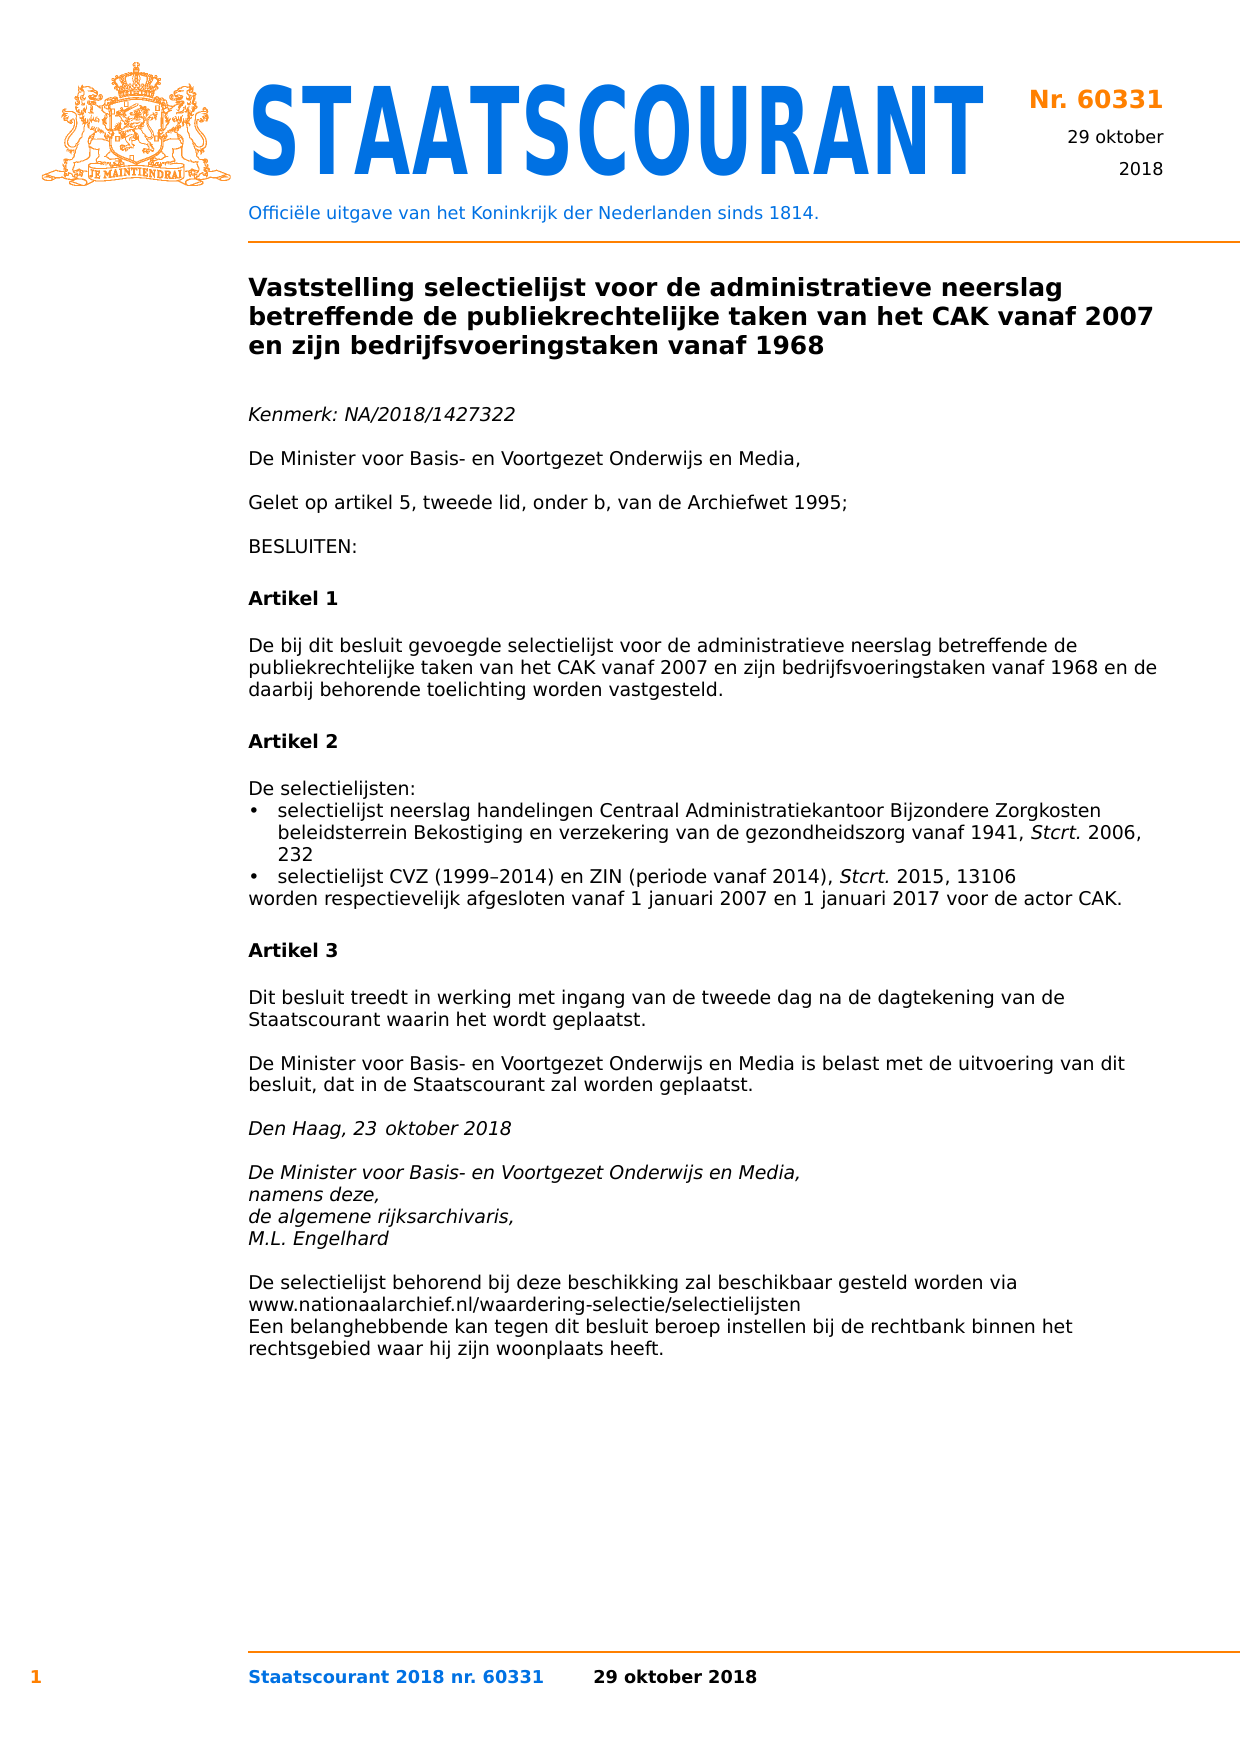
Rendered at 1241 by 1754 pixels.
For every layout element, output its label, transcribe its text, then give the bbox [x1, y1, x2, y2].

picture [41, 62, 231, 186]
subtitle Artikel 1 [248, 588, 1163, 610]
text De bij dit besluit gevoegde selectielijst voor de administratieve neerslag betreffende de publiekrechtelijke taken van het CAK vanaf 2007 en zijn bedrijfsvoeringstaken vanaf 1968 en de daarbij behorende toelichting worden vastgesteld. [248, 635, 1163, 701]
subtitle Artikel 2 [248, 731, 1163, 753]
table_cell 2018 [998, 153, 1240, 203]
text • selectielijst neerslag handelingen Centraal Administratiekantoor Bijzondere Zorgkosten beleidsterrein Bekostiging en verzekering van de gezondheidszorg vanaf 1941, Stcrt. 2006, 232 [248, 800, 1163, 866]
text • selectielijst CVZ (1999–2014) en ZIN (periode vanaf 2014), Stcrt. 2015, 13106 [248, 866, 1163, 888]
text Een belanghebbende kan tegen dit besluit beroep instellen bij de rechtbank binnen het rechtsgebied waar hij zijn woonplaats heeft. [248, 1316, 1163, 1360]
subtitle Vaststelling selectielijst voor de administratieve neerslag betreffende de publiekrechtelijke taken van het CAK vanaf 2007 en zijn bedrijfsvoeringstaken vanaf 1968 [248, 273, 1163, 361]
table_header Nr. 60331 [998, 62, 1240, 121]
table_cell 29 oktober [998, 121, 1240, 153]
text Den Haag, 23 oktober 2018 [248, 1118, 1163, 1140]
table_header [25, 62, 248, 241]
subtitle Artikel 3 [248, 939, 1163, 962]
text De Minister voor Basis- en Voortgezet Onderwijs en Media, [248, 448, 1163, 470]
text Kenmerk: NA/2018/1427322 [248, 404, 1163, 426]
text BESLUITEN: [248, 536, 1163, 558]
table_cell Officiële uitgave van het Koninkrijk der Nederlanden sinds 1814. [248, 203, 1240, 241]
table_header STAATSCOURANT [248, 62, 998, 203]
text De selectielijst behorend bij deze beschikking zal beschikbaar gesteld worden via www.nationaalarchief.nl/waardering-selectie/selectielijsten [248, 1272, 1163, 1316]
text worden respectievelijk afgesloten vanaf 1 januari 2007 en 1 januari 2017 voor de actor CAK. [248, 888, 1163, 909]
text De Minister voor Basis- en Voortgezet Onderwijs en Media is belast met de uitvoering van dit besluit, dat in de Staatscourant zal worden geplaatst. [248, 1052, 1163, 1096]
text De Minister voor Basis- en Voortgezet Onderwijs en Media, namens deze, de algemene rijksarchivaris, M.L. Engelhard [248, 1162, 1163, 1250]
text Gelet op artikel 5, tweede lid, onder b, van de Archiefwet 1995; [248, 492, 1163, 514]
text Dit besluit treedt in werking met ingang van de tweede dag na de dagtekening van de Staatscourant waarin het wordt geplaatst. [248, 987, 1163, 1031]
text De selectielijsten: [248, 778, 1163, 800]
